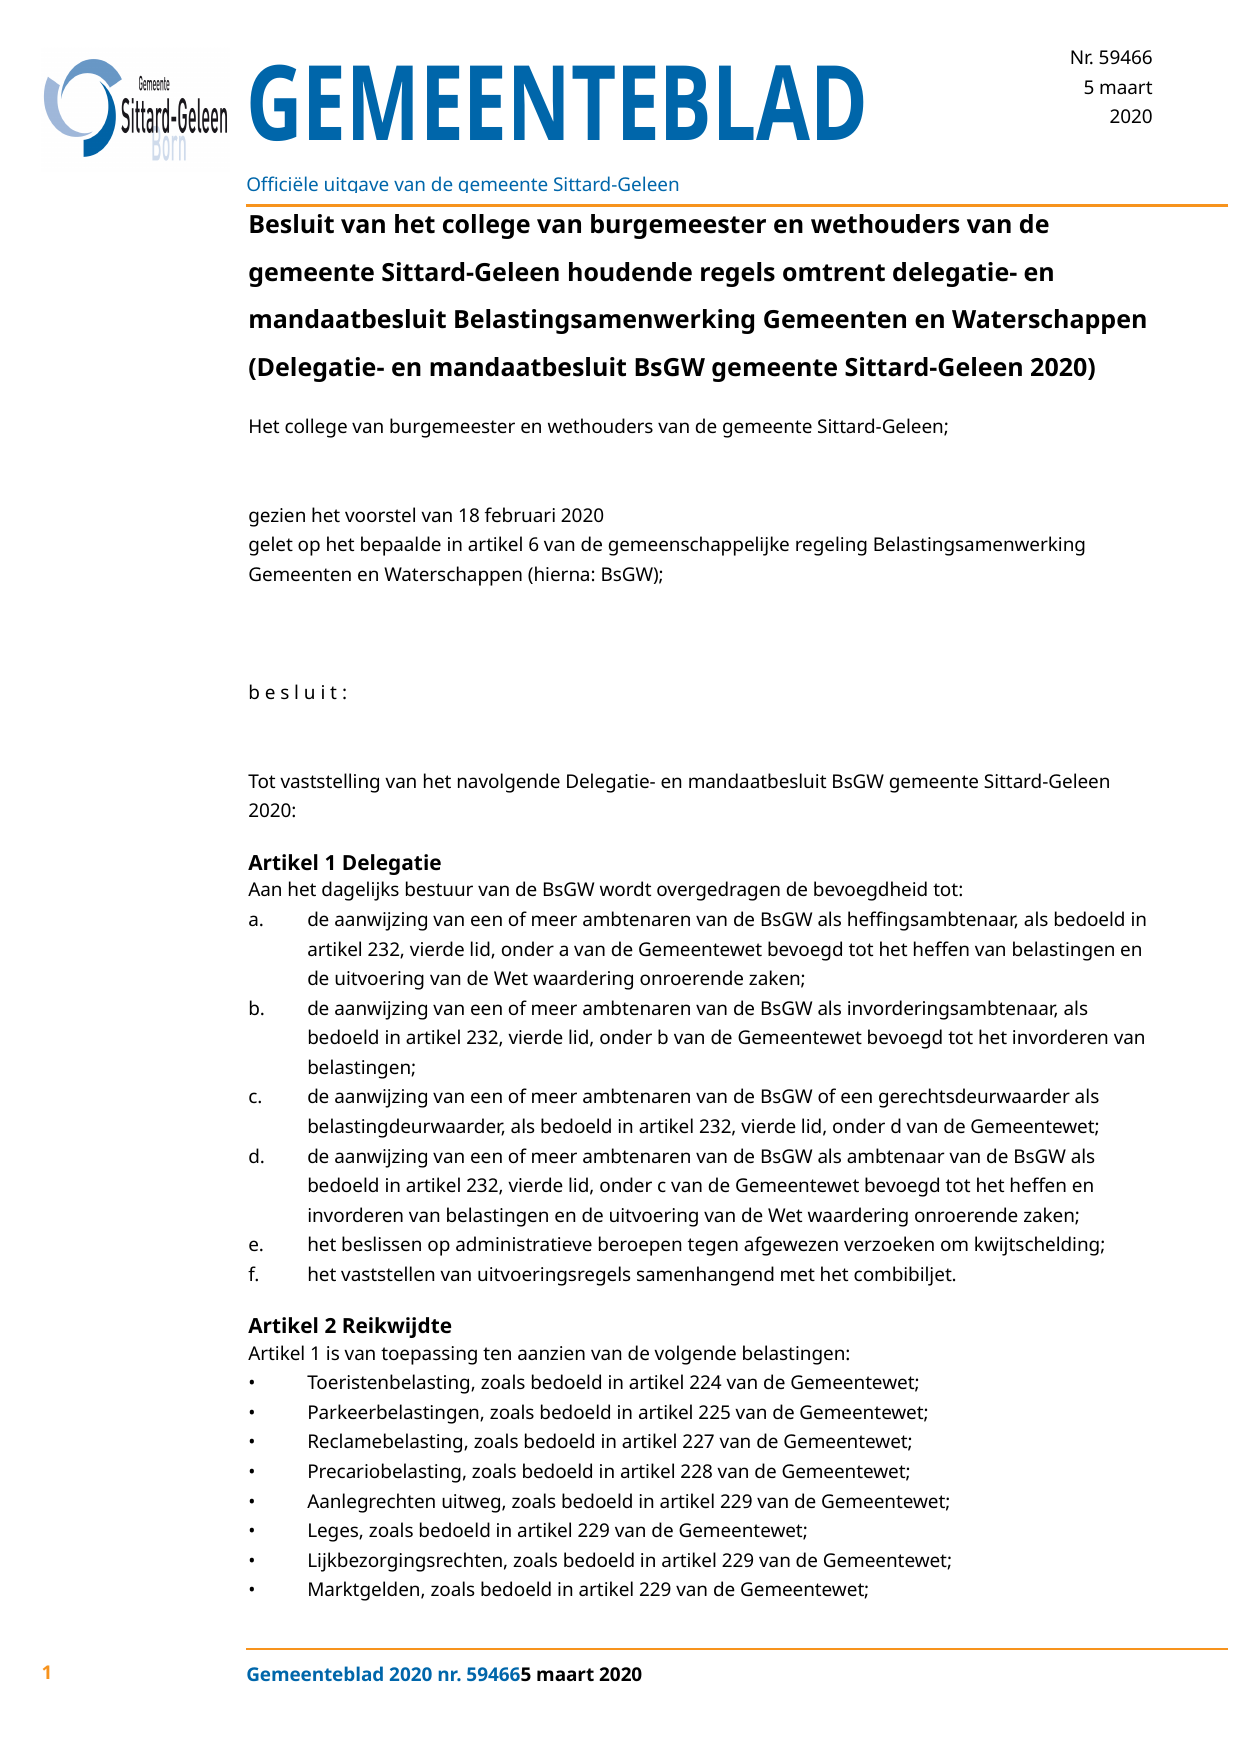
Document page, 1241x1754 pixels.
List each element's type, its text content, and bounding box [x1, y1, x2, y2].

picture [41, 47, 231, 172]
list de aanwijzing van een of meer ambtenaren van de BsGW als invorderingsambtenaar, als bedoeld in artikel 232, vierde lid, onder b van de Gemeentewet bevoegd tot het invorderen van belastingen; [248, 995, 1152, 1080]
list de aanwijzing van een of meer ambtenaren van de BsGW als ambtenaar van de BsGW als bedoeld in artikel 232, vierde lid, onder c van de Gemeentewet bevoegd tot het heffen en invorderen van belastingen en de uitvoering van de Wet waardering onroerende zaken; [248, 1143, 1152, 1228]
list Parkeerbelastingen, zoals bedoeld in artikel 225 van de Gemeentewet; [248, 1399, 1152, 1425]
text Aan het dagelijks bestuur van de BsGW wordt overgedragen de bevoegdheid tot: [248, 877, 1152, 902]
text Artikel 1 Delegatie [248, 848, 1152, 877]
text Artikel 2 Reikwijdte [248, 1312, 1152, 1340]
text gezien het voorstel van 18 februari 2020 [248, 502, 1152, 528]
list Toeristenbelasting, zoals bedoeld in artikel 224 van de Gemeentewet; [248, 1369, 1152, 1395]
list het vaststellen van uitvoeringsregels samenhangend met het combibiljet. [248, 1261, 1152, 1287]
text Tot vaststelling van het navolgende Delegatie- en mandaatbesluit BsGW gemeente Sittard-Geleen 2020: [248, 768, 1152, 823]
list het beslissen op administratieve beroepen tegen afgewezen verzoeken om kwijtschelding; [248, 1232, 1152, 1257]
list Aanlegrechten uitweg, zoals bedoeld in artikel 229 van de Gemeentewet; [248, 1488, 1152, 1514]
list de aanwijzing van een of meer ambtenaren van de BsGW of een gerechtsdeurwaarder als belastingdeurwaarder, als bedoeld in artikel 232, vierde lid, onder d van de Gemeentewet; [248, 1084, 1152, 1139]
text b e s l u i t : [248, 679, 1152, 705]
list Marktgelden, zoals bedoeld in artikel 229 van de Gemeentewet; [248, 1577, 1152, 1602]
text gelet op het bepaalde in artikel 6 van de gemeenschappelijke regeling Belastingsamenwerking Gemeenten en Waterschappen (hierna: BsGW); [248, 531, 1152, 587]
text Het college van burgemeester en wethouders van de gemeente Sittard-Geleen; [248, 413, 1152, 439]
list Reclamebelasting, zoals bedoeld in artikel 227 van de Gemeentewet; [248, 1429, 1152, 1454]
list de aanwijzing van een of meer ambtenaren van de BsGW als heffingsambtenaar, als bedoeld in artikel 232, vierde lid, onder a van de Gemeentewet bevoegd tot het heffen van belastingen en de uitvoering van de Wet waardering onroerende zaken; [248, 906, 1152, 991]
list Precariobelasting, zoals bedoeld in artikel 228 van de Gemeentewet; [248, 1458, 1152, 1484]
list Leges, zoals bedoeld in artikel 229 van de Gemeentewet; [248, 1517, 1152, 1543]
text Besluit van het college van burgemeester en wethouders van de gemeente Sittard-Geleen houdende regels omtrent delegatie- en mandaatbesluit Belastingsamenwerking Gemeenten en Waterschappen (Delegatie- en mandaatbesluit BsGW gemeente Sittard-Geleen 2020) [248, 207, 1152, 384]
list Lijkbezorgingsrechten, zoals bedoeld in artikel 229 van de Gemeentewet; [248, 1547, 1152, 1573]
text Artikel 1 is van toepassing ten aanzien van de volgende belastingen: [248, 1340, 1152, 1366]
